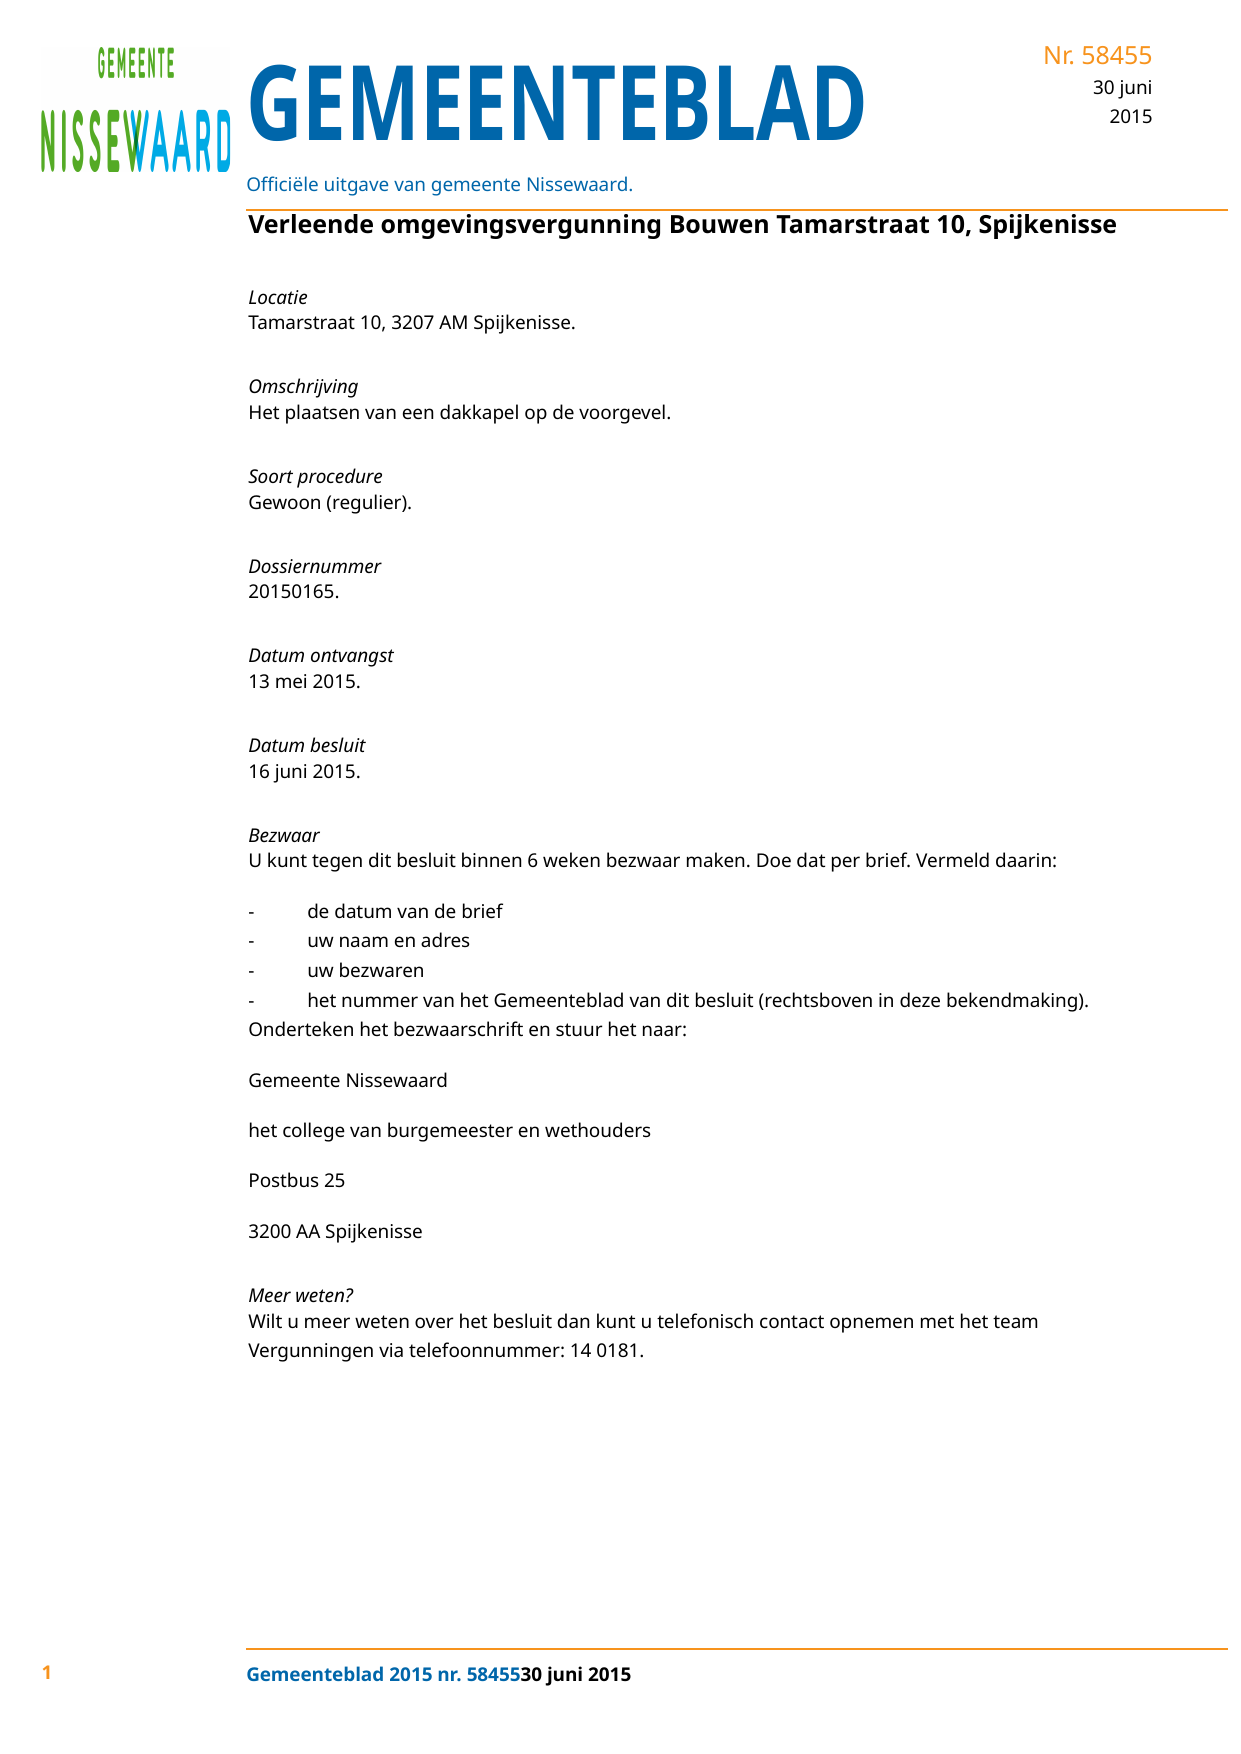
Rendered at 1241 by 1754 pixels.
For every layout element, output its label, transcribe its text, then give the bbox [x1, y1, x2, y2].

text 13 mei 2015. [248, 668, 1152, 694]
list uw bezwaren [248, 957, 1152, 983]
text Soort procedure [248, 463, 1152, 489]
text Tamarstraat 10, 3207 AM Spijkenisse. [248, 309, 1152, 335]
text 16 juni 2015. [248, 758, 1152, 784]
text Wilt u meer weten over het besluit dan kunt u telefonisch contact opnemen met het team Vergunningen via telefoonnummer: 14 0181. [248, 1308, 1152, 1363]
text Postbus 25 [248, 1168, 1152, 1193]
picture [154, 157, 165, 172]
text Het plaatsen van een dakkapel op de voorgevel. [248, 399, 1152, 425]
picture [222, 122, 227, 160]
text Datum besluit [248, 732, 1152, 758]
text Locatie [248, 284, 1152, 309]
list het nummer van het Gemeenteblad van dit besluit (rechtsboven in deze bekendmaking). [248, 987, 1152, 1013]
list uw naam en adres [248, 928, 1152, 953]
text Onderteken het bezwaarschrift en stuur het naar: [248, 1016, 1152, 1042]
text Meer weten? [248, 1282, 1152, 1308]
text Gemeente Nissewaard [248, 1067, 1152, 1093]
picture [41, 47, 231, 172]
picture [200, 151, 206, 172]
picture [201, 122, 206, 138]
text 3200 AA Spijkenisse [248, 1218, 1152, 1244]
text Gewoon (regulier). [248, 489, 1152, 515]
text U kunt tegen dit besluit binnen 6 weken bezwaar maken. Doe dat per brief. Vermeld daarin: [248, 848, 1152, 873]
text Omschrijving [248, 373, 1152, 399]
text Dossiernummer [248, 553, 1152, 579]
picture [176, 157, 187, 172]
list de datum van de brief [248, 898, 1152, 924]
text Verleende omgevingsvergunning Bouwen Tamarstraat 10, Spijkenisse [248, 211, 1152, 241]
text het college van burgemeester en wethouders [248, 1117, 1152, 1143]
text Datum ontvangst [248, 643, 1152, 668]
text Bezwaar [248, 822, 1152, 848]
text 20150165. [248, 579, 1152, 604]
